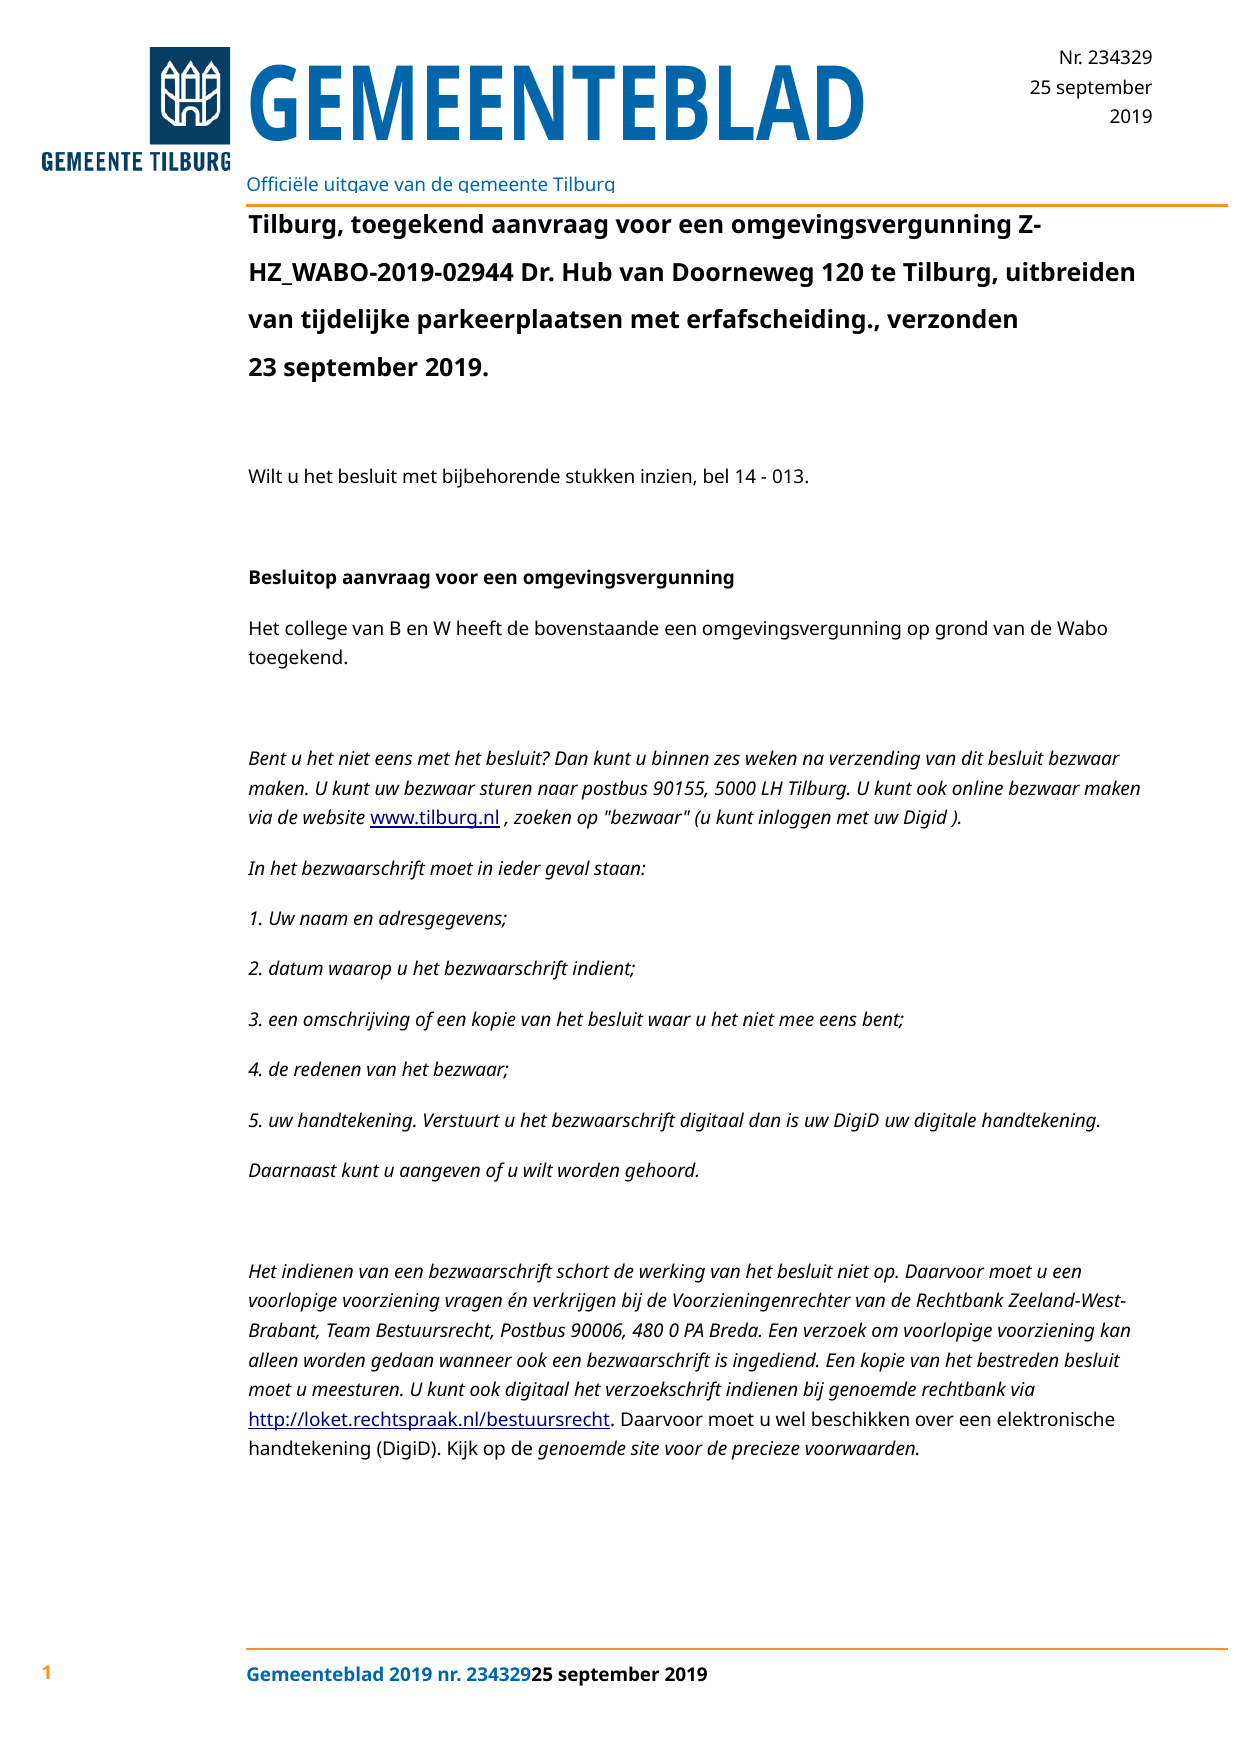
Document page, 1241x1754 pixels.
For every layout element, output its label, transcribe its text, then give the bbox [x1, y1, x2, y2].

text Tilburg, toegekend aanvraag voor een omgevingsvergunning Z-HZ_WABO-2019-02944 Dr. Hub van Doorneweg 120 te Tilburg, uitbreiden van tijdelijke parkeerplaatsen met erfafscheiding., verzonden 23 september 2019. [248, 207, 1152, 384]
text Het indienen van een bezwaarschrift schort de werking van het besluit niet op. Daarvoor moet u een voorlopige voorziening vragen én verkrijgen bij de Voorzieningenrechter van de Rechtbank Zeeland-West-Brabant, Team Bestuursrecht, Postbus 90006, 480 0 PA Breda. Een verzoek om voorlopige voorziening kan alleen worden gedaan wanneer ook een bezwaarschrift is ingediend. Een kopie van het bestreden besluit moet u meesturen. U kunt ook digitaal het verzoekschrift indienen bij genoemde rechtbank via http://loket.rechtspraak.nl/bestuursrecht. Daarvoor moet u wel beschikken over een elektronische handtekening (DigiD). Kijk op de genoemde site voor de precieze voorwaarden. [248, 1258, 1152, 1461]
text Daarnaast kunt u aangeven of u wilt worden gehoord. [248, 1157, 1152, 1183]
picture [41, 47, 231, 172]
text 4. de redenen van het bezwaar; [248, 1056, 1152, 1082]
text 1. Uw naam en adresgegevens; [248, 905, 1152, 931]
text 5. uw handtekening. Verstuurt u het bezwaarschrift digitaal dan is uw DigiD uw digitale handtekening. [248, 1107, 1152, 1133]
text Bent u het niet eens met het besluit? Dan kunt u binnen zes weken na verzending van dit besluit bezwaar maken. U kunt uw bezwaar sturen naar postbus 90155, 5000 LH Tilburg. U kunt ook online bezwaar maken via de website www.tilburg.nl , zoeken op "bezwaar" (u kunt inloggen met uw Digid ). [248, 745, 1152, 830]
text 2. datum waarop u het bezwaarschrift indient; [248, 956, 1152, 981]
text Besluitop aanvraag voor een omgevingsvergunning [248, 564, 1152, 590]
text In het bezwaarschrift moet in ieder geval staan: [248, 855, 1152, 881]
text Wilt u het besluit met bijbehorende stukken inzien, bel 14 - 013. [248, 463, 1152, 489]
text 3. een omschrijving of een kopie van het besluit waar u het niet mee eens bent; [248, 1006, 1152, 1032]
text Het college van B en W heeft de bovenstaande een omgevingsvergunning op grond van de Wabo toegekend. [248, 615, 1152, 670]
